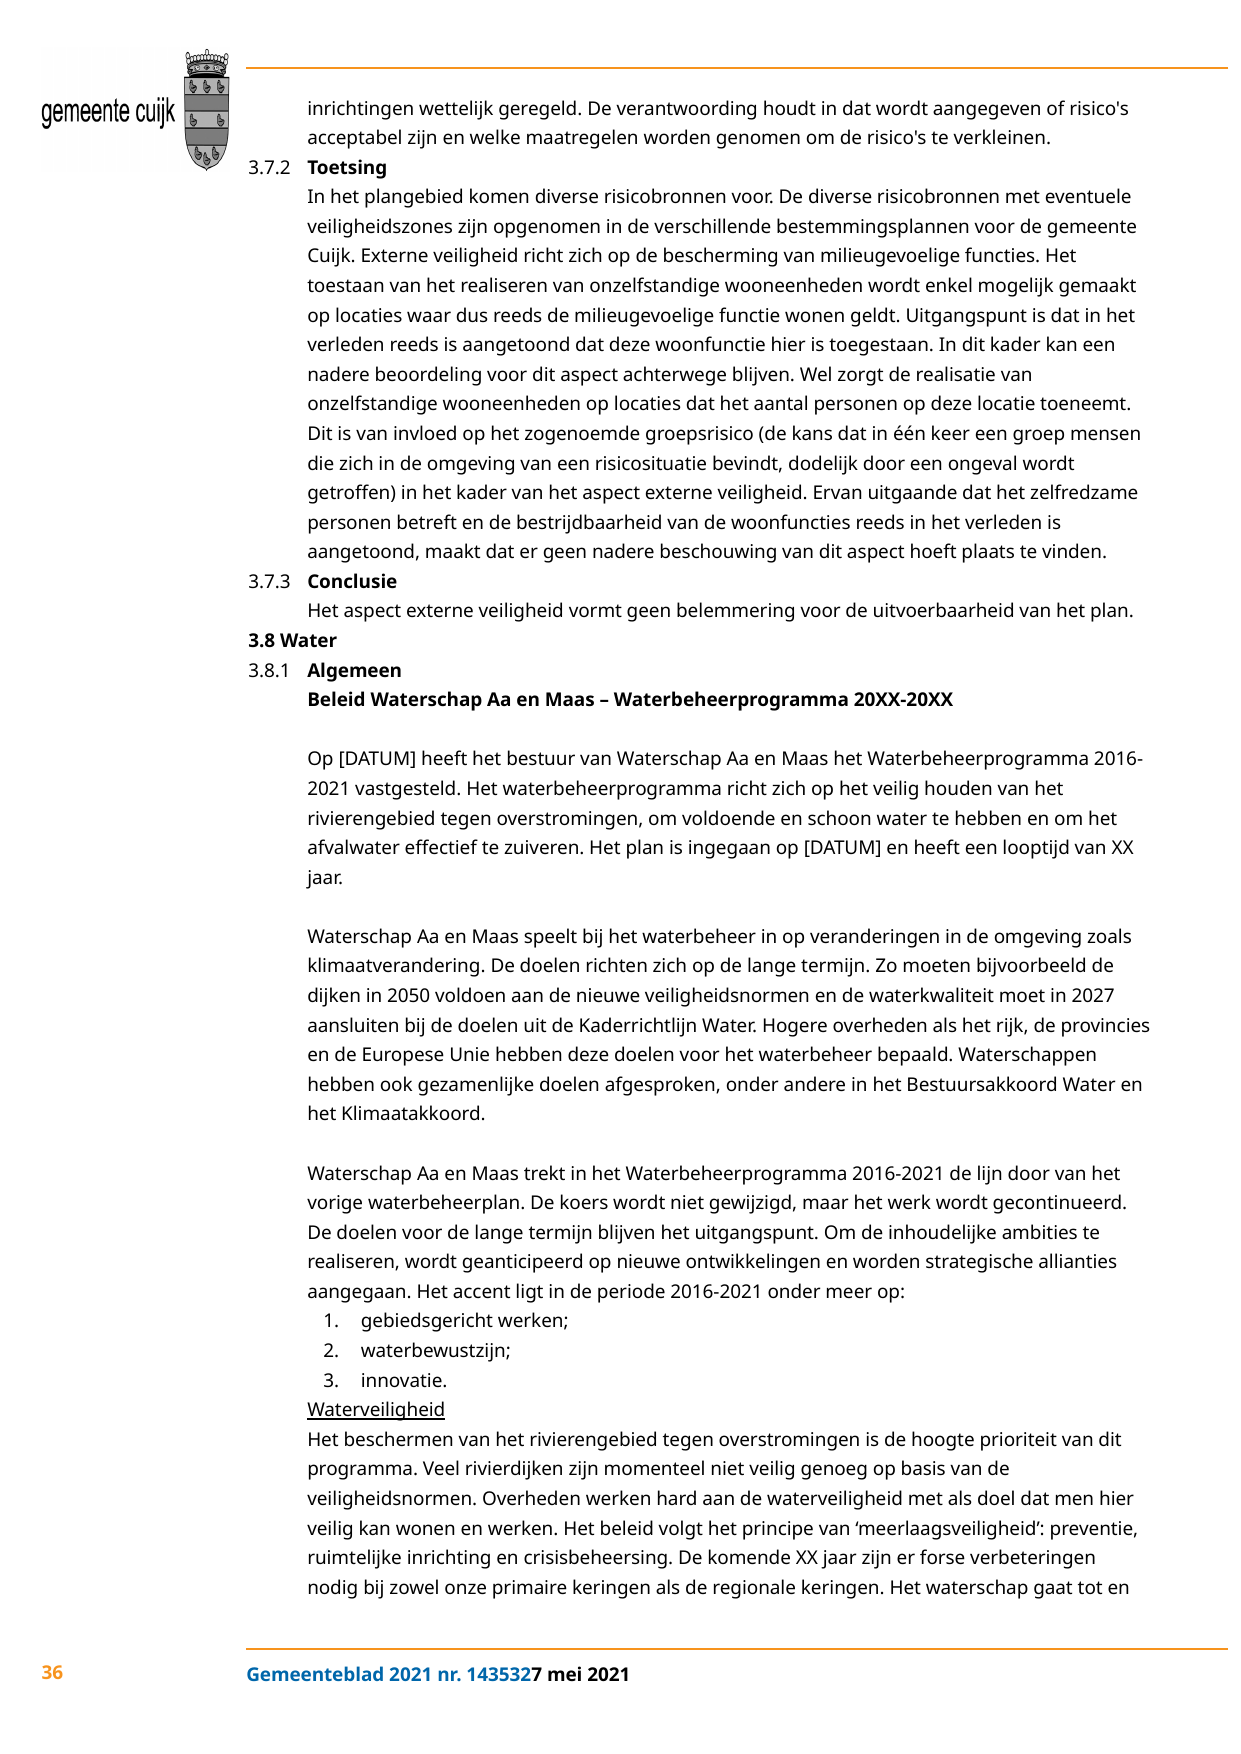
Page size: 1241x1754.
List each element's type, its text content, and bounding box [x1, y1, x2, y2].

list Waterveiligheid [248, 1396, 1152, 1422]
list Algemeen [248, 657, 1152, 683]
list inrichtingen wettelijk geregeld. De verantwoording houdt in dat wordt aangegeven of risico's acceptabel zijn en welke maatregelen worden genomen om de risico's te verkleinen. [248, 95, 1152, 150]
list Het aspect externe veiligheid vormt geen belemmering voor de uitvoerbaarheid van het plan. [248, 598, 1152, 623]
list Op [DATUM] heeft het bestuur van Waterschap Aa en Maas het Waterbeheerprogramma 2016-2021 vastgesteld. Het waterbeheerprogramma richt zich op het veilig houden van het rivierengebied tegen overstromingen, om voldoende en schoon water te hebben en om het afvalwater effectief te zuiveren. Het plan is ingegaan op [DATUM] en heeft een looptijd van XX jaar. [248, 746, 1152, 890]
list Conclusie [248, 568, 1152, 594]
list Waterschap Aa en Maas trekt in het Waterbeheerprogramma 2016-2021 de lijn door van het vorige waterbeheerplan. De koers wordt niet gewijzigd, maar het werk wordt gecontinueerd. De doelen voor de lange termijn blijven het uitgangspunt. Om de inhoudelijke ambities te realiseren, wordt geanticipeerd op nieuwe ontwikkelingen en worden strategische allianties aangegaan. Het accent ligt in de periode 2016-2021 onder meer op: [248, 1160, 1152, 1304]
picture [41, 47, 231, 172]
list Beleid Waterschap Aa en Maas – Waterbeheerprogramma 20XX-20XX [248, 686, 1152, 712]
list Het beschermen van het rivierengebied tegen overstromingen is de hoogte prioriteit van dit programma. Veel rivierdijken zijn momenteel niet veilig genoeg op basis van de veiligheidsnormen. Overheden werken hard aan de waterveiligheid met als doel dat men hier veilig kan wonen en werken. Het beleid volgt het principe van ‘meerlaagsveiligheid’: preventie, ruimtelijke inrichting en crisisbeheersing. De komende XX jaar zijn er forse verbeteringen nodig bij zowel onze primaire keringen als de regionale keringen. Het waterschap gaat tot en [248, 1426, 1152, 1600]
list Toetsing [248, 154, 1152, 180]
list Waterschap Aa en Maas speelt bij het waterbeheer in op veranderingen in de omgeving zoals klimaatverandering. De doelen richten zich op de lange termijn. Zo moeten bijvoorbeeld de dijken in 2050 voldoen aan de nieuwe veiligheidsnormen en de waterkwaliteit moet in 2027 aansluiten bij de doelen uit de Kaderrichtlijn Water. Hogere overheden als het rijk, de provincies en de Europese Unie hebben deze doelen voor het waterbeheer bepaald. Waterschappen hebben ook gezamenlijke doelen afgesproken, onder andere in het Bestuursakkoord Water en het Klimaatakkoord. [248, 923, 1152, 1126]
list In het plangebied komen diverse risicobronnen voor. De diverse risicobronnen met eventuele veiligheidszones zijn opgenomen in de verschillende bestemmingsplannen voor de gemeente Cuijk. Externe veiligheid richt zich op de bescherming van milieugevoelige functies. Het toestaan van het realiseren van onzelfstandige wooneenheden wordt enkel mogelijk gemaakt op locaties waar dus reeds de milieugevoelige functie wonen geldt. Uitgangspunt is dat in het verleden reeds is aangetoond dat deze woonfunctie hier is toegestaan. In dit kader kan een nadere beoordeling voor dit aspect achterwege blijven. Wel zorgt de realisatie van onzelfstandige wooneenheden op locaties dat het aantal personen op deze locatie toeneemt. Dit is van invloed op het zogenoemde groepsrisico (de kans dat in één keer een groep mensen die zich in de omgeving van een risicosituatie bevindt, dodelijk door een ongeval wordt getroffen) in het kader van het aspect externe veiligheid. Ervan uitgaande dat het zelfredzame personen betreft en de bestrijdbaarheid van de woonfuncties reeds in het verleden is aangetoond, maakt dat er geen nadere beschouwing van dit aspect hoeft plaats te vinden. [248, 183, 1152, 564]
list gebiedsgericht werken; [323, 1308, 1152, 1333]
list innovatie. [323, 1367, 1152, 1393]
text 3.8 Water [248, 627, 1152, 653]
list waterbewustzijn; [323, 1337, 1152, 1363]
